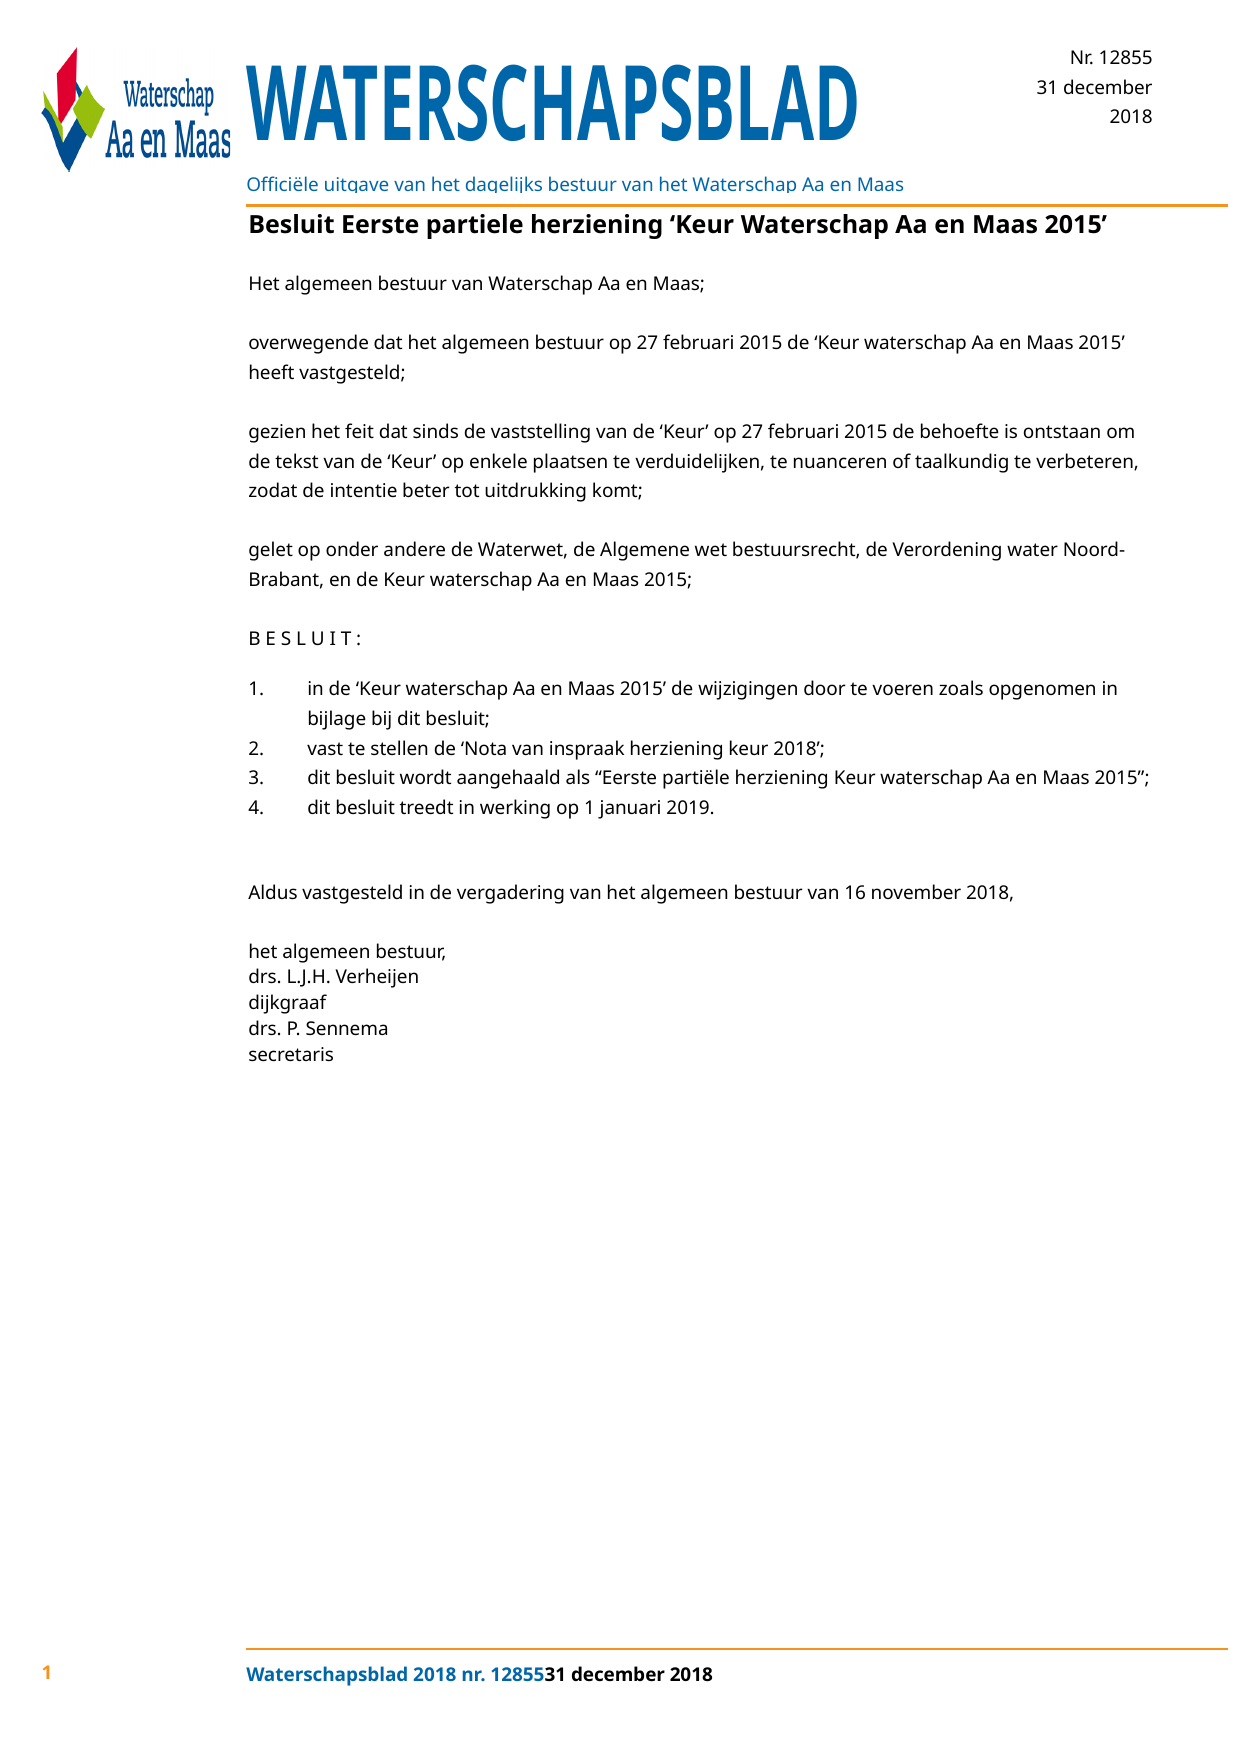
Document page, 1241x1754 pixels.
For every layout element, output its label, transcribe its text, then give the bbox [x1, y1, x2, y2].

text B E S L U I T : [248, 625, 1152, 651]
list dit besluit treedt in werking op 1 januari 2019. [248, 794, 1152, 820]
text drs. L.J.H. Verheijen [248, 964, 1152, 989]
text drs. P. Sennema [248, 1015, 1152, 1041]
text dijkgraaf [248, 989, 1152, 1015]
picture [41, 47, 231, 172]
text overwegende dat het algemeen bestuur op 27 februari 2015 de ‘Keur waterschap Aa en Maas 2015’ heeft vastgesteld; [248, 329, 1152, 385]
list in de ‘Keur waterschap Aa en Maas 2015’ de wijzigingen door te voeren zoals opgenomen in bijlage bij dit besluit; [248, 676, 1152, 731]
text het algemeen bestuur, [248, 938, 1152, 964]
list vast te stellen de ‘Nota van inspraak herziening keur 2018’; [248, 735, 1152, 761]
text Aldus vastgesteld in de vergadering van het algemeen bestuur van 16 november 2018, [248, 879, 1152, 904]
text Besluit Eerste partiele herziening ‘Keur Waterschap Aa en Maas 2015’ [248, 207, 1152, 241]
text gezien het feit dat sinds de vaststelling van de ‘Keur’ op 27 februari 2015 de behoefte is ontstaan om de tekst van de ‘Keur’ op enkele plaatsen te verduidelijken, te nuanceren of taalkundig te verbeteren, zodat de intentie beter tot uitdrukking komt; [248, 418, 1152, 503]
text gelet op onder andere de Waterwet, de Algemene wet bestuursrecht, de Verordening water Noord-Brabant, en de Keur waterschap Aa en Maas 2015; [248, 537, 1152, 592]
text Het algemeen bestuur van Waterschap Aa en Maas; [248, 270, 1152, 296]
list dit besluit wordt aangehaald als “Eerste partiële herziening Keur waterschap Aa en Maas 2015”; [248, 764, 1152, 790]
text secretaris [248, 1041, 1152, 1067]
